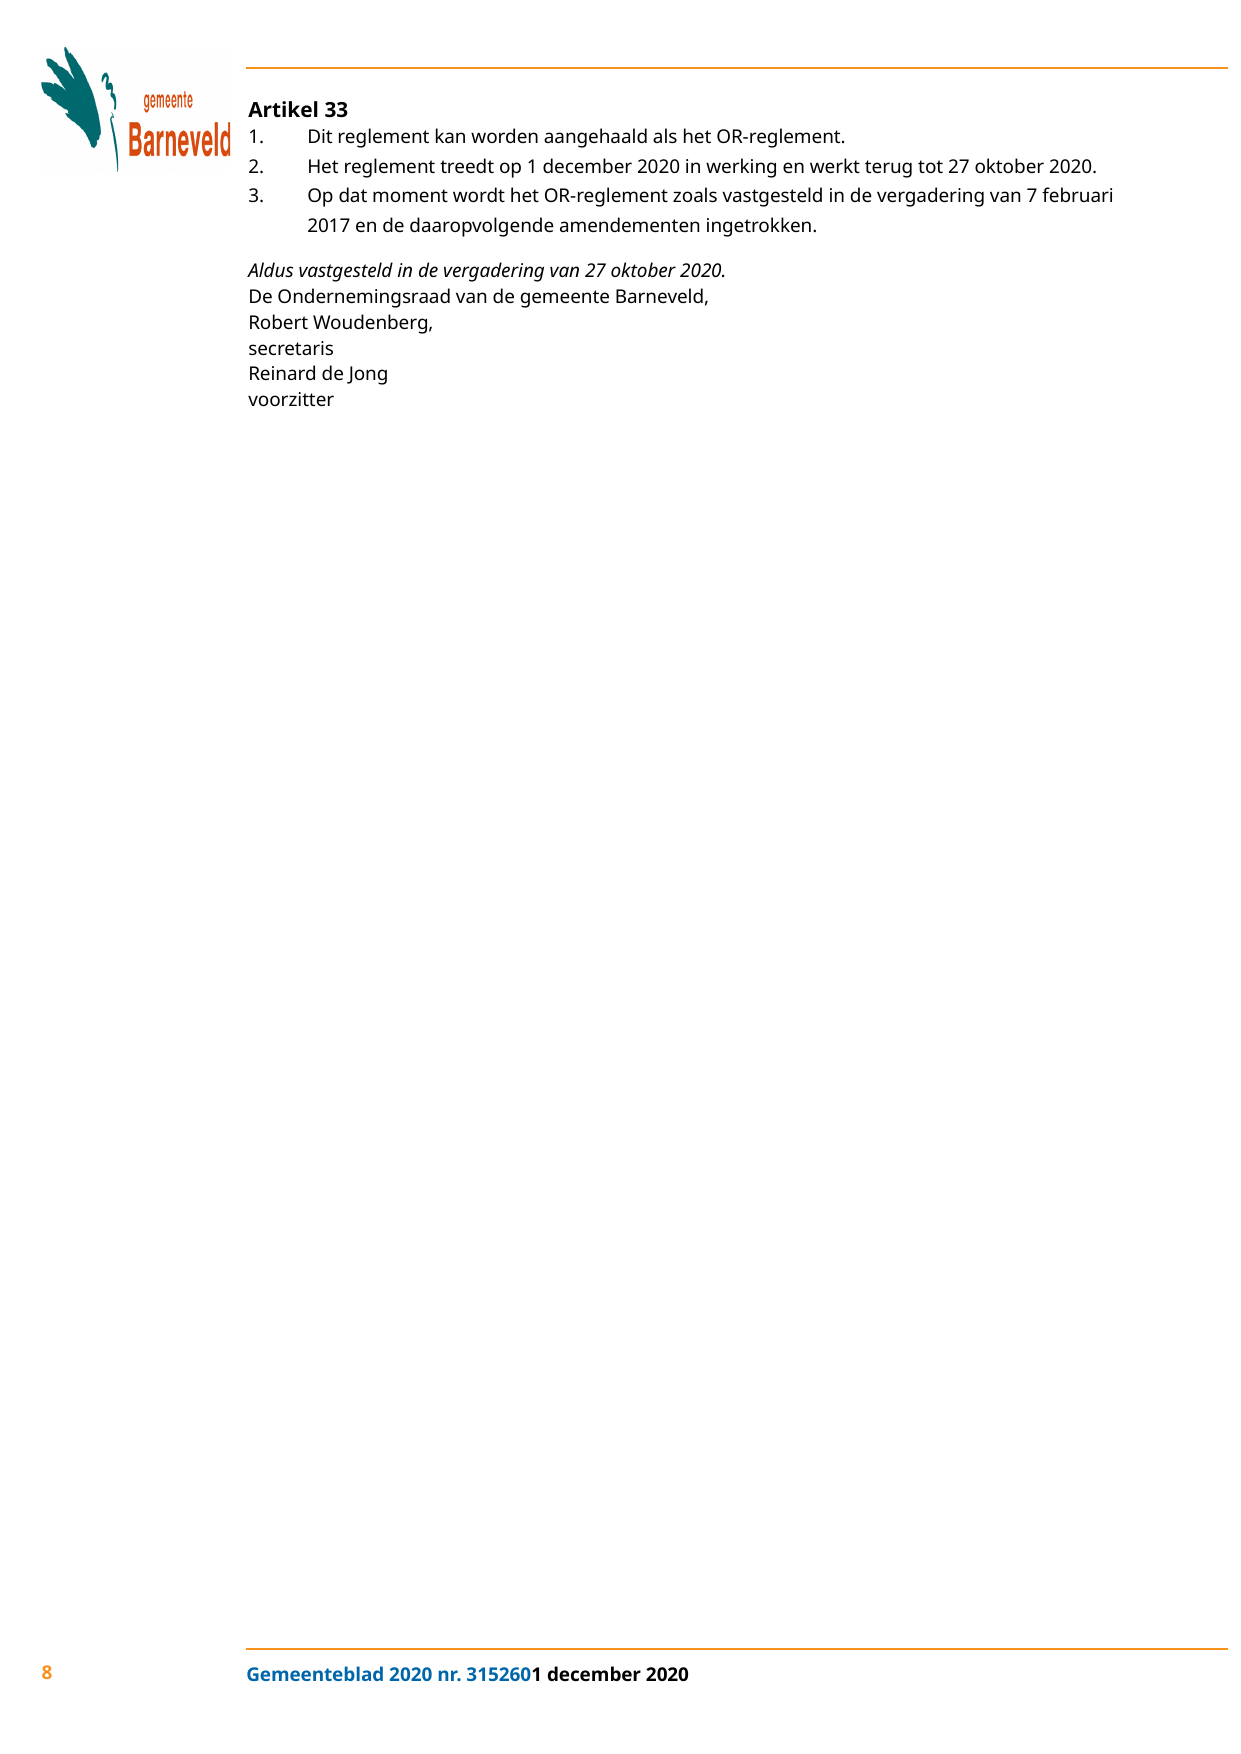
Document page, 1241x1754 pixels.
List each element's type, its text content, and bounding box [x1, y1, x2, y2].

list Het reglement treedt op 1 december 2020 in werking en werkt terug tot 27 oktober 2020. [248, 153, 1152, 178]
list Op dat moment wordt het OR-reglement zoals vastgesteld in de vergadering van 7 februari 2017 en de daaropvolgende amendementen ingetrokken. [248, 182, 1152, 238]
text Aldus vastgesteld in de vergadering van 27 oktober 2020. [248, 258, 1152, 283]
text voorzitter [248, 386, 1152, 412]
list Dit reglement kan worden aangehaald als het OR-reglement. [248, 123, 1152, 149]
text secretaris [248, 335, 1152, 361]
text Artikel 33 [248, 95, 1152, 123]
picture [41, 47, 231, 172]
text De Ondernemingsraad van de gemeente Barneveld, [248, 283, 1152, 309]
text Robert Woudenberg, [248, 309, 1152, 335]
text Reinard de Jong [248, 361, 1152, 386]
